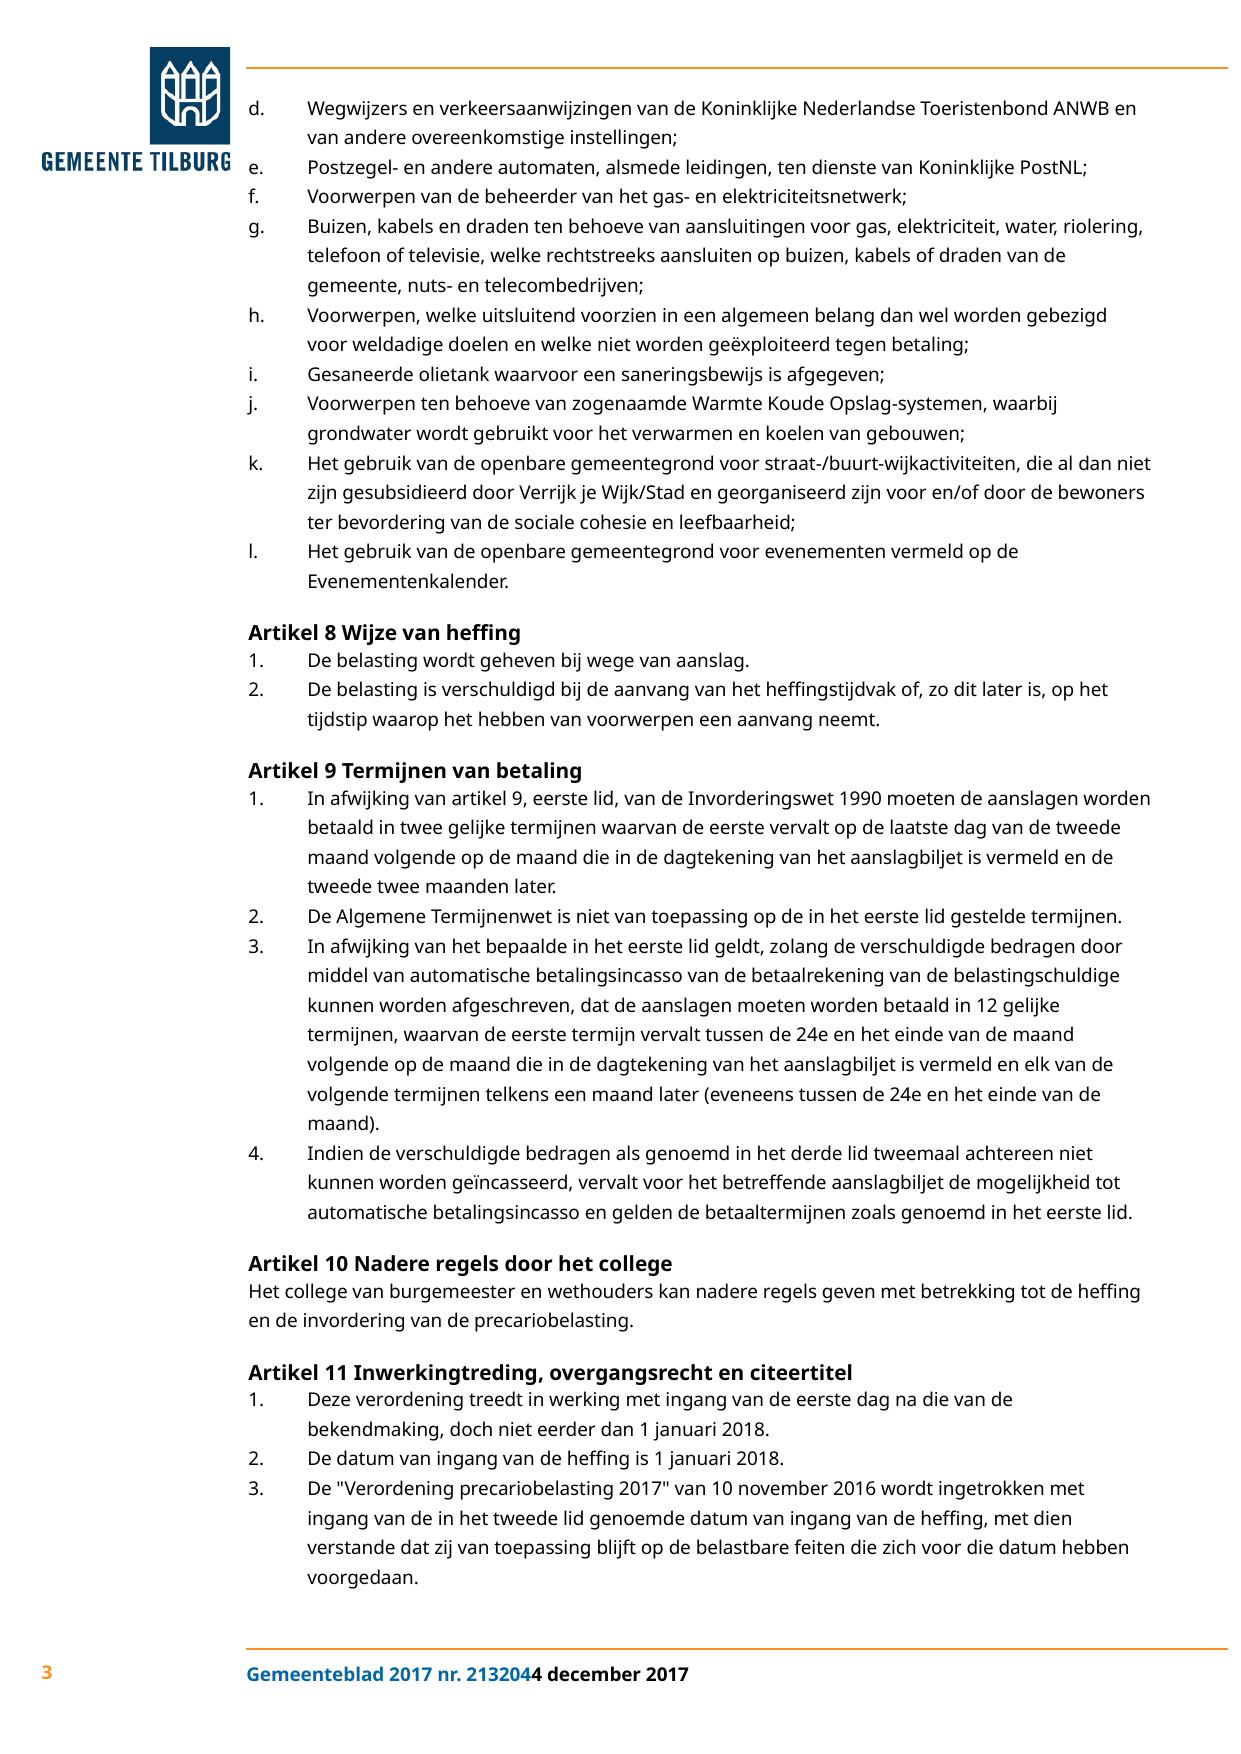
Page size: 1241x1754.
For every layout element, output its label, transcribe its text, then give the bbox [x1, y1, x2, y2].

list De belasting wordt geheven bij wege van aanslag. [248, 647, 1152, 673]
list Gesaneerde olietank waarvoor een saneringsbewijs is afgegeven; [248, 361, 1152, 387]
list Indien de verschuldigde bedragen als genoemd in het derde lid tweemaal achtereen niet kunnen worden geïncasseerd, vervalt voor het betreffende aanslagbiljet de mogelijkheid tot automatische betalingsincasso en gelden de betaaltermijnen zoals genoemd in het eerste lid. [248, 1140, 1152, 1225]
text Artikel 10 Nadere regels door het college [248, 1249, 1152, 1278]
list Voorwerpen, welke uitsluitend voorzien in een algemeen belang dan wel worden gebezigd voor weldadige doelen en welke niet worden geëxploiteerd tegen betaling; [248, 302, 1152, 357]
list Voorwerpen ten behoeve van zogenaamde Warmte Koude Opslag-systemen, waarbij grondwater wordt gebruikt voor het verwarmen en koelen van gebouwen; [248, 391, 1152, 446]
picture [41, 47, 231, 172]
list De datum van ingang van de heffing is 1 januari 2018. [248, 1446, 1152, 1471]
list Het gebruik van de openbare gemeentegrond voor evenementen vermeld op de Evenementenkalender. [248, 538, 1152, 594]
list Het gebruik van de openbare gemeentegrond voor straat-/buurt-wijkactiviteiten, die al dan niet zijn gesubsidieerd door Verrijk je Wijk/Stad en georganiseerd zijn voor en/of door de bewoners ter bevordering van de sociale cohesie en leefbaarheid; [248, 450, 1152, 535]
list De "Verordening precariobelasting 2017" van 10 november 2016 wordt ingetrokken met ingang van de in het tweede lid genoemde datum van ingang van de heffing, met dien verstande dat zij van toepassing blijft op de belastbare feiten die zich voor die datum hebben voorgedaan. [248, 1475, 1152, 1590]
list Voorwerpen van de beheerder van het gas- en elektriciteitsnetwerk; [248, 183, 1152, 209]
list Deze verordening treedt in werking met ingang van de eerste dag na die van de bekendmaking, doch niet eerder dan 1 januari 2018. [248, 1386, 1152, 1442]
list De Algemene Termijnenwet is niet van toepassing op de in het eerste lid gestelde termijnen. [248, 903, 1152, 929]
list In afwijking van het bepaalde in het eerste lid geldt, zolang de verschuldigde bedragen door middel van automatische betalingsincasso van de betaalrekening van de belastingschuldige kunnen worden afgeschreven, dat de aanslagen moeten worden betaald in 12 gelijke termijnen, waarvan de eerste termijn vervalt tussen de 24e en het einde van de maand volgende op de maand die in de dagtekening van het aanslagbiljet is vermeld en elk van de volgende termijnen telkens een maand later (eveneens tussen de 24e en het einde van de maand). [248, 933, 1152, 1136]
text Artikel 11 Inwerkingtreding, overgangsrecht en citeertitel [248, 1358, 1152, 1386]
text Artikel 8 Wijze van heffing [248, 618, 1152, 647]
list In afwijking van artikel 9, eerste lid, van de Invorderingswet 1990 moeten de aanslagen worden betaald in twee gelijke termijnen waarvan de eerste vervalt op de laatste dag van de tweede maand volgende op de maand die in de dagtekening van het aanslagbiljet is vermeld en de tweede twee maanden later. [248, 785, 1152, 899]
list Buizen, kabels en draden ten behoeve van aansluitingen voor gas, elektriciteit, water, riolering, telefoon of televisie, welke rechtstreeks aansluiten op buizen, kabels of draden van de gemeente, nuts- en telecombedrijven; [248, 213, 1152, 298]
list Wegwijzers en verkeersaanwijzingen van de Koninklijke Nederlandse Toeristenbond ANWB en van andere overeenkomstige instellingen; [248, 95, 1152, 150]
list Postzegel- en andere automaten, alsmede leidingen, ten dienste van Koninklijke PostNL; [248, 154, 1152, 180]
list De belasting is verschuldigd bij de aanvang van het heffingstijdvak of, zo dit later is, op het tijdstip waarop het hebben van voorwerpen een aanvang neemt. [248, 677, 1152, 732]
text Het college van burgemeester en wethouders kan nadere regels geven met betrekking tot de heffing en de invordering van de precariobelasting. [248, 1278, 1152, 1333]
text Artikel 9 Termijnen van betaling [248, 757, 1152, 785]
